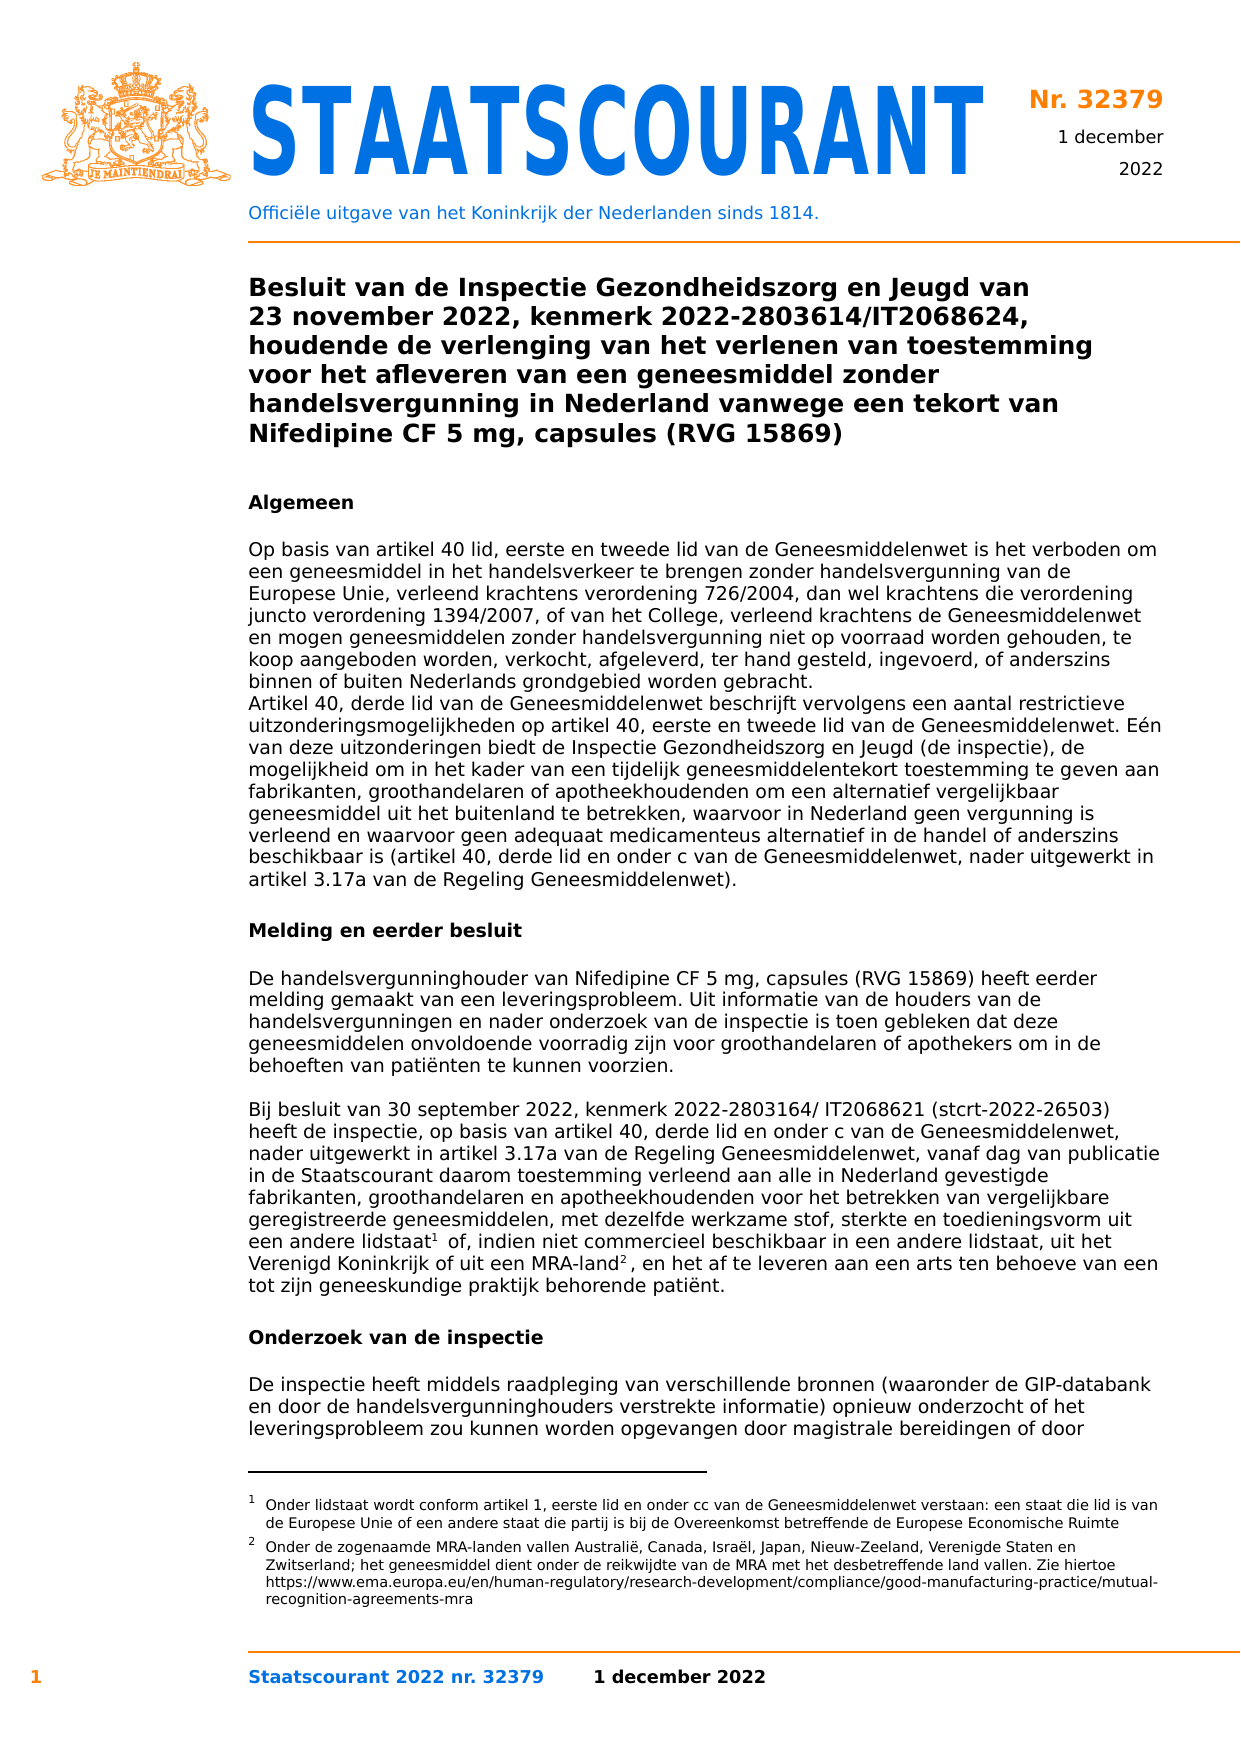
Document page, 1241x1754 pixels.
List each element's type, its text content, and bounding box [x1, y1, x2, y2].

subtitle Onderzoek van de inspectie [248, 1327, 1163, 1349]
table_cell 1 december [998, 121, 1240, 153]
table_cell Officiële uitgave van het Koninkrijk der Nederlanden sinds 1814. [248, 203, 1240, 241]
subtitle Melding en eerder besluit [248, 920, 1163, 942]
text De handelsvergunninghouder van Nifedipine CF 5 mg, capsules (RVG 15869) heeft eerder melding gemaakt van een leveringsprobleem. Uit informatie van de houders van de handelsvergunningen en nader onderzoek van de inspectie is toen gebleken dat deze geneesmiddelen onvoldoende voorradig zijn voor groothandelaren of apothekers om in de behoeften van patiënten te kunnen voorzien. [248, 967, 1163, 1077]
subtitle Algemeen [248, 492, 1163, 514]
text Onder de zogenaamde MRA-landen vallen Australië, Canada, Israël, Japan, Nieuw-Zeeland, Verenigde Staten en Zwitserland; het geneesmiddel dient onder de reikwijdte van de MRA met het desbetreffende land vallen. Zie hiertoe https://www.ema.europa.eu/en/human-regulatory/research-development/compliance/good-manufacturing-practice/mutual-recognition-agreements-mra [248, 1535, 1163, 1608]
subtitle Besluit van de Inspectie Gezondheidszorg en Jeugd van 23 november 2022, kenmerk 2022-2803614/IT2068624, houdende de verlenging van het verlenen van toestemming voor het afleveren van een geneesmiddel zonder handelsvergunning in Nederland vanwege een tekort van Nifedipine CF 5 mg, capsules (RVG 15869) [248, 273, 1163, 448]
text Artikel 40, derde lid van de Geneesmiddelenwet beschrijft vervolgens een aantal restrictieve uitzonderingsmogelijkheden op artikel 40, eerste en tweede lid van de Geneesmiddelenwet. Eén van deze uitzonderingen biedt de Inspectie Gezondheidszorg en Jeugd (de inspectie), de mogelijkheid om in het kader van een tijdelijk geneesmiddelentekort toestemming te geven aan fabrikanten, groothandelaren of apotheekhoudenden om een alternatief vergelijkbaar geneesmiddel uit het buitenland te betrekken, waarvoor in Nederland geen vergunning is verleend en waarvoor geen adequaat medicamenteus alternatief in de handel of anderszins beschikbaar is (artikel 40, derde lid en onder c van de Geneesmiddelenwet, nader uitgewerkt in artikel 3.17a van de Regeling Geneesmiddelenwet). [248, 693, 1163, 890]
table_header Nr. 32379 [998, 62, 1240, 121]
text Onder lidstaat wordt conform artikel 1, eerste lid en onder cc van de Geneesmiddelenwet verstaan: een staat die lid is van de Europese Unie of een andere staat die partij is bij de Overeenkomst betreffende de Europese Economische Ruimte [248, 1493, 1163, 1532]
text Op basis van artikel 40 lid, eerste en tweede lid van de Geneesmiddelenwet is het verboden om een geneesmiddel in het handelsverkeer te brengen zonder handelsvergunning van de Europese Unie, verleend krachtens verordening 726/2004, dan wel krachtens die verordening juncto verordening 1394/2007, of van het College, verleend krachtens de Geneesmiddelenwet en mogen geneesmiddelen zonder handelsvergunning niet op voorraad worden gehouden, te koop aangeboden worden, verkocht, afgeleverd, ter hand gesteld, ingevoerd, of anderszins binnen of buiten Nederlands grondgebied worden gebracht. [248, 539, 1163, 693]
text De inspectie heeft middels raadpleging van verschillende bronnen (waaronder de GIP-databank en door de handelsvergunninghouders verstrekte informatie) opnieuw onderzocht of het leveringsprobleem zou kunnen worden opgevangen door magistrale bereidingen of door [248, 1374, 1163, 1440]
picture [41, 62, 231, 186]
text Bij besluit van 30 september 2022, kenmerk 2022-2803164/ IT2068621 (stcrt-2022-26503) heeft de inspectie, op basis van artikel 40, derde lid en onder c van de Geneesmiddelenwet, nader uitgewerkt in artikel 3.17a van de Regeling Geneesmiddelenwet, vanaf dag van publicatie in de Staatscourant daarom toestemming verleend aan alle in Nederland gevestigde fabrikanten, groothandelaren en apotheekhoudenden voor het betrekken van vergelijkbare geregistreerde geneesmiddelen, met dezelfde werkzame stof, sterkte en toedieningsvorm uit een andere lidstaat of, indien niet commercieel beschikbaar in een andere lidstaat, uit het Verenigd Koninkrijk of uit een MRA-land, en het af te leveren aan een arts ten behoeve van een tot zijn geneeskundige praktijk behorende patiënt. [248, 1099, 1163, 1297]
table_header [25, 62, 248, 241]
table_header STAATSCOURANT [248, 62, 998, 203]
table_cell 2022 [998, 153, 1240, 203]
